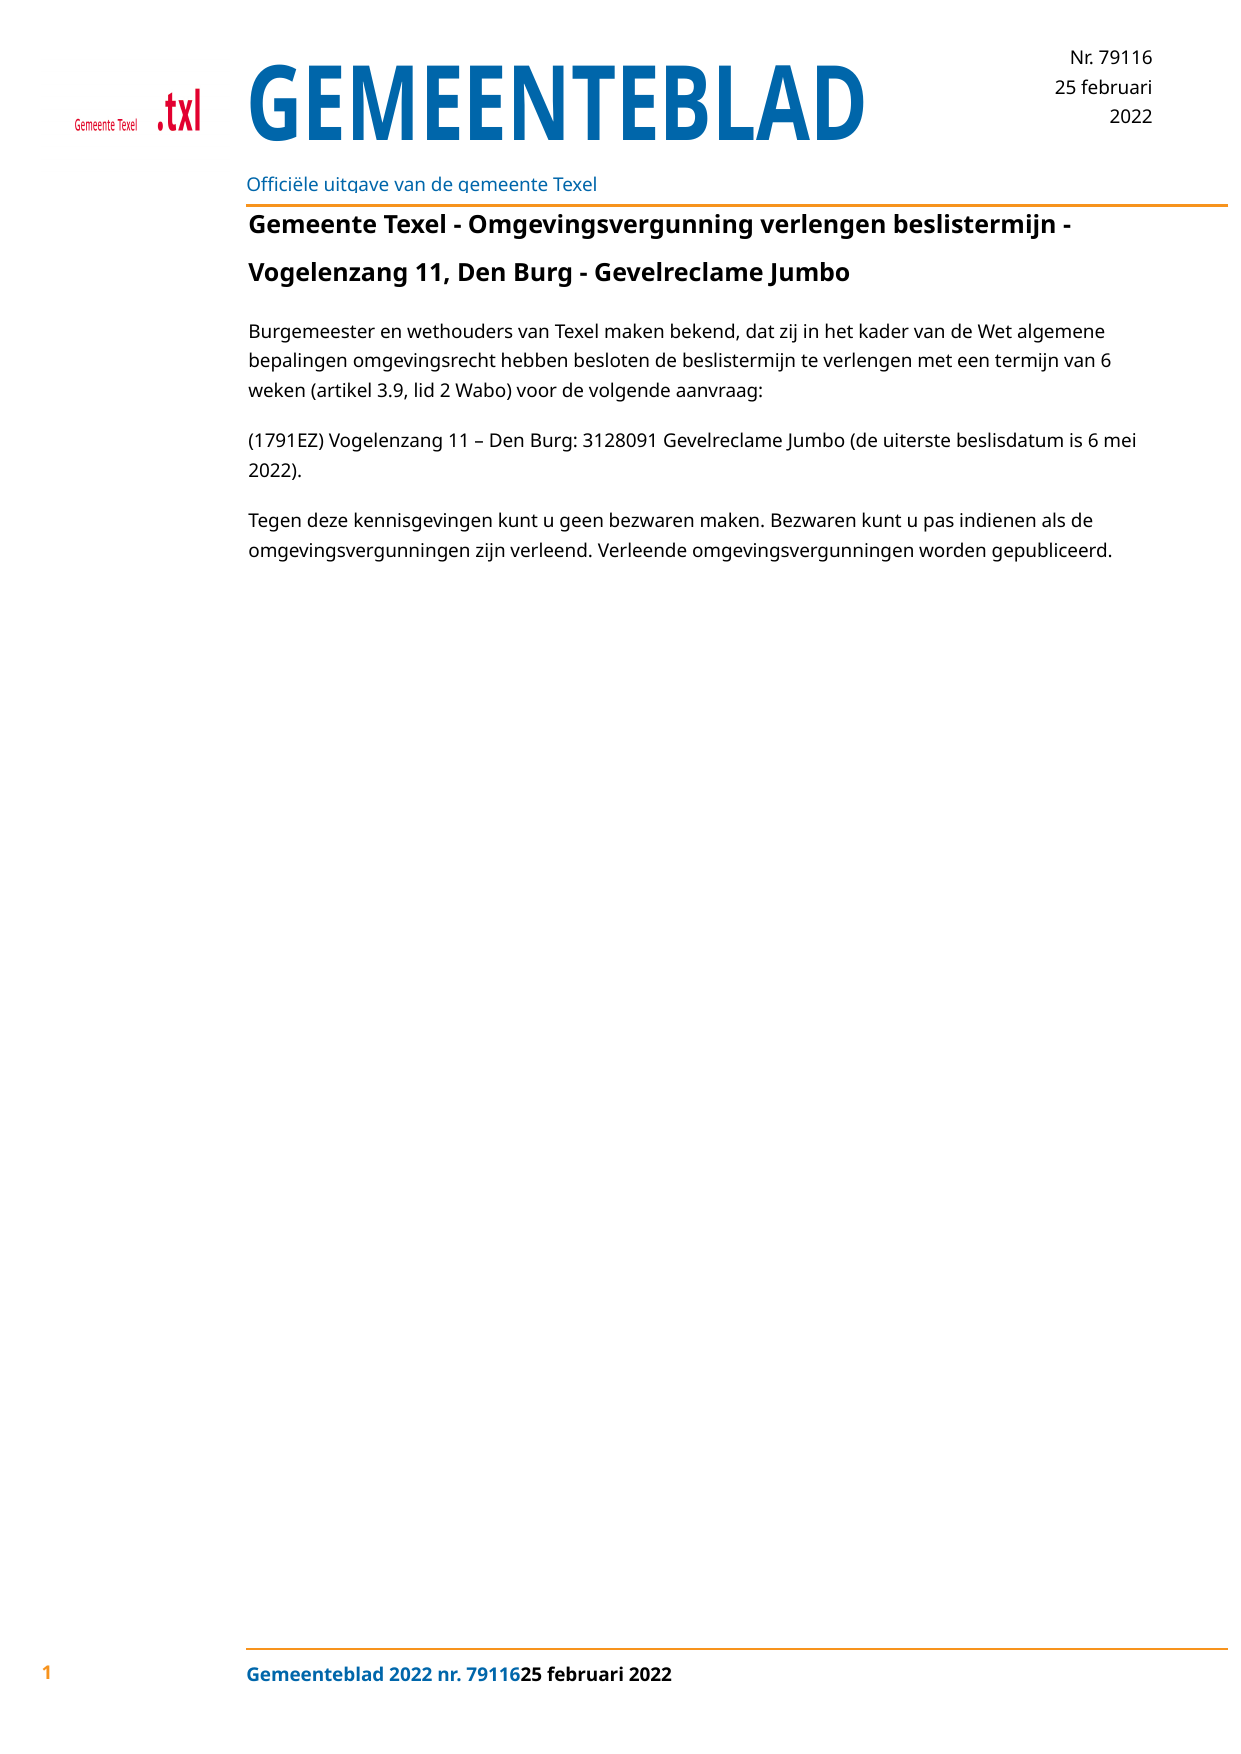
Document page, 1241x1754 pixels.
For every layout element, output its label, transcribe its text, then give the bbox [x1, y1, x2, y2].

text (1791EZ) Vogelenzang 11 – Den Burg: 3128091 Gevelreclame Jumbo (de uiterste beslisdatum is 6 mei 2022). [248, 427, 1152, 483]
text Gemeente Texel - Omgevingsvergunning verlengen beslistermijn - Vogelenzang 11, Den Burg - Gevelreclame Jumbo [248, 207, 1152, 288]
text Burgemeester en wethouders van Texel maken bekend, dat zij in het kader van de Wet algemene bepalingen omgevingsrecht hebben besloten de beslistermijn te verlengen met een termijn van 6 weken (artikel 3.9, lid 2 Wabo) voor de volgende aanvraag: [248, 318, 1152, 403]
picture [41, 47, 231, 172]
text Tegen deze kennisgevingen kunt u geen bezwaren maken. Bezwaren kunt u pas indienen als de omgevingsvergunningen zijn verleend. Verleende omgevingsvergunningen worden gepubliceerd. [248, 507, 1152, 563]
